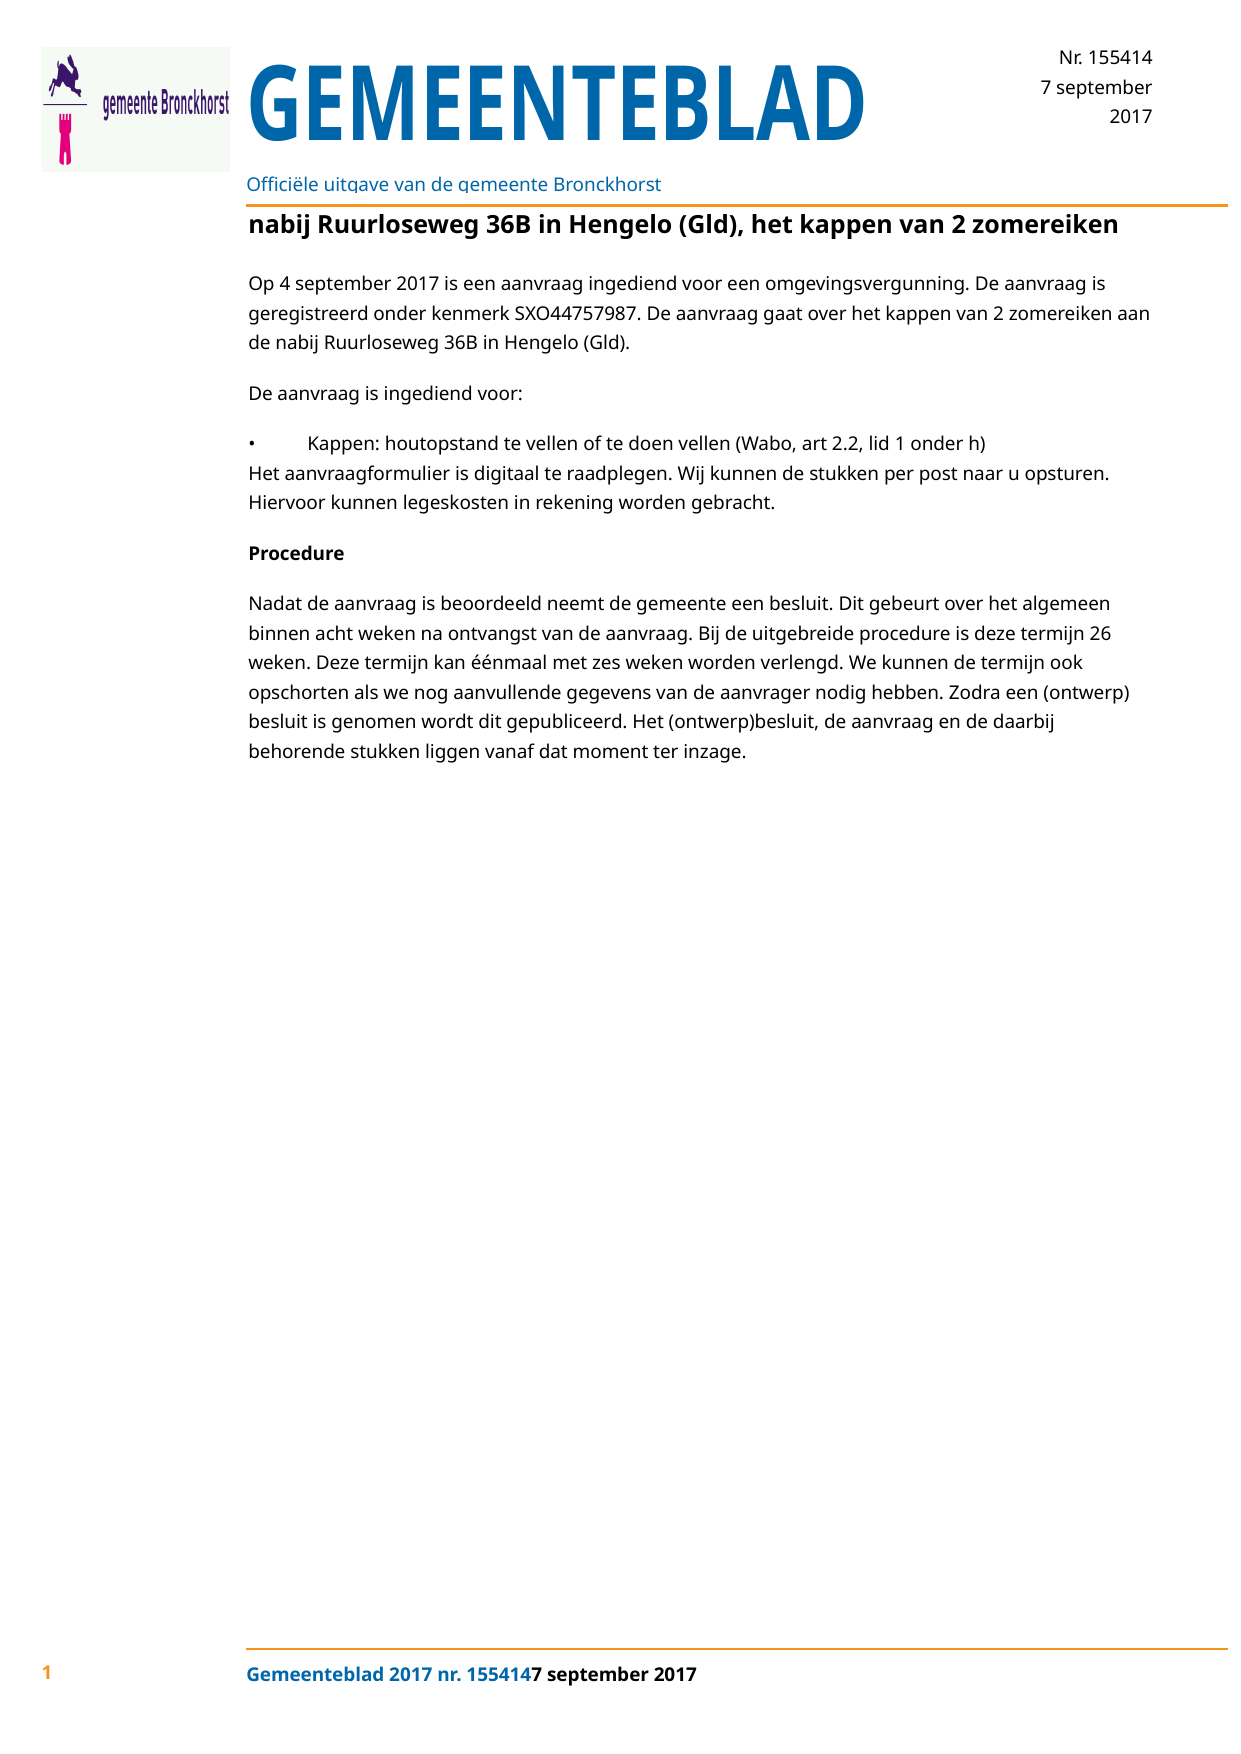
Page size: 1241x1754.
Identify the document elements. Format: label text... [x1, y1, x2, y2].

text Procedure [248, 540, 1152, 566]
list Kappen: houtopstand te vellen of te doen vellen (Wabo, art 2.2, lid 1 onder h) [248, 430, 1152, 456]
text Op 4 september 2017 is een aanvraag ingediend voor een omgevingsvergunning. De aanvraag is geregistreerd onder kenmerk SXO44757987. De aanvraag gaat over het kappen van 2 zomereiken aan de nabij Ruurloseweg 36B in Hengelo (Gld). [248, 270, 1152, 355]
text De aanvraag is ingediend voor: [248, 380, 1152, 406]
text Nadat de aanvraag is beoordeeld neemt de gemeente een besluit. Dit gebeurt over het algemeen binnen acht weken na ontvangst van de aanvraag. Bij de uitgebreide procedure is deze termijn 26 weken. Deze termijn kan éénmaal met zes weken worden verlengd. We kunnen de termijn ook opschorten als we nog aanvullende gegevens van de aanvrager nodig hebben. Zodra een (ontwerp) besluit is genomen wordt dit gepubliceerd. Het (ontwerp)besluit, de aanvraag en de daarbij behorende stukken liggen vanaf dat moment ter inzage. [248, 590, 1152, 764]
picture [41, 47, 231, 172]
text nabij Ruurloseweg 36B in Hengelo (Gld), het kappen van 2 zomereiken [248, 207, 1152, 241]
text Het aanvraagformulier is digitaal te raadplegen. Wij kunnen de stukken per post naar u opsturen. Hiervoor kunnen legeskosten in rekening worden gebracht. [248, 460, 1152, 515]
